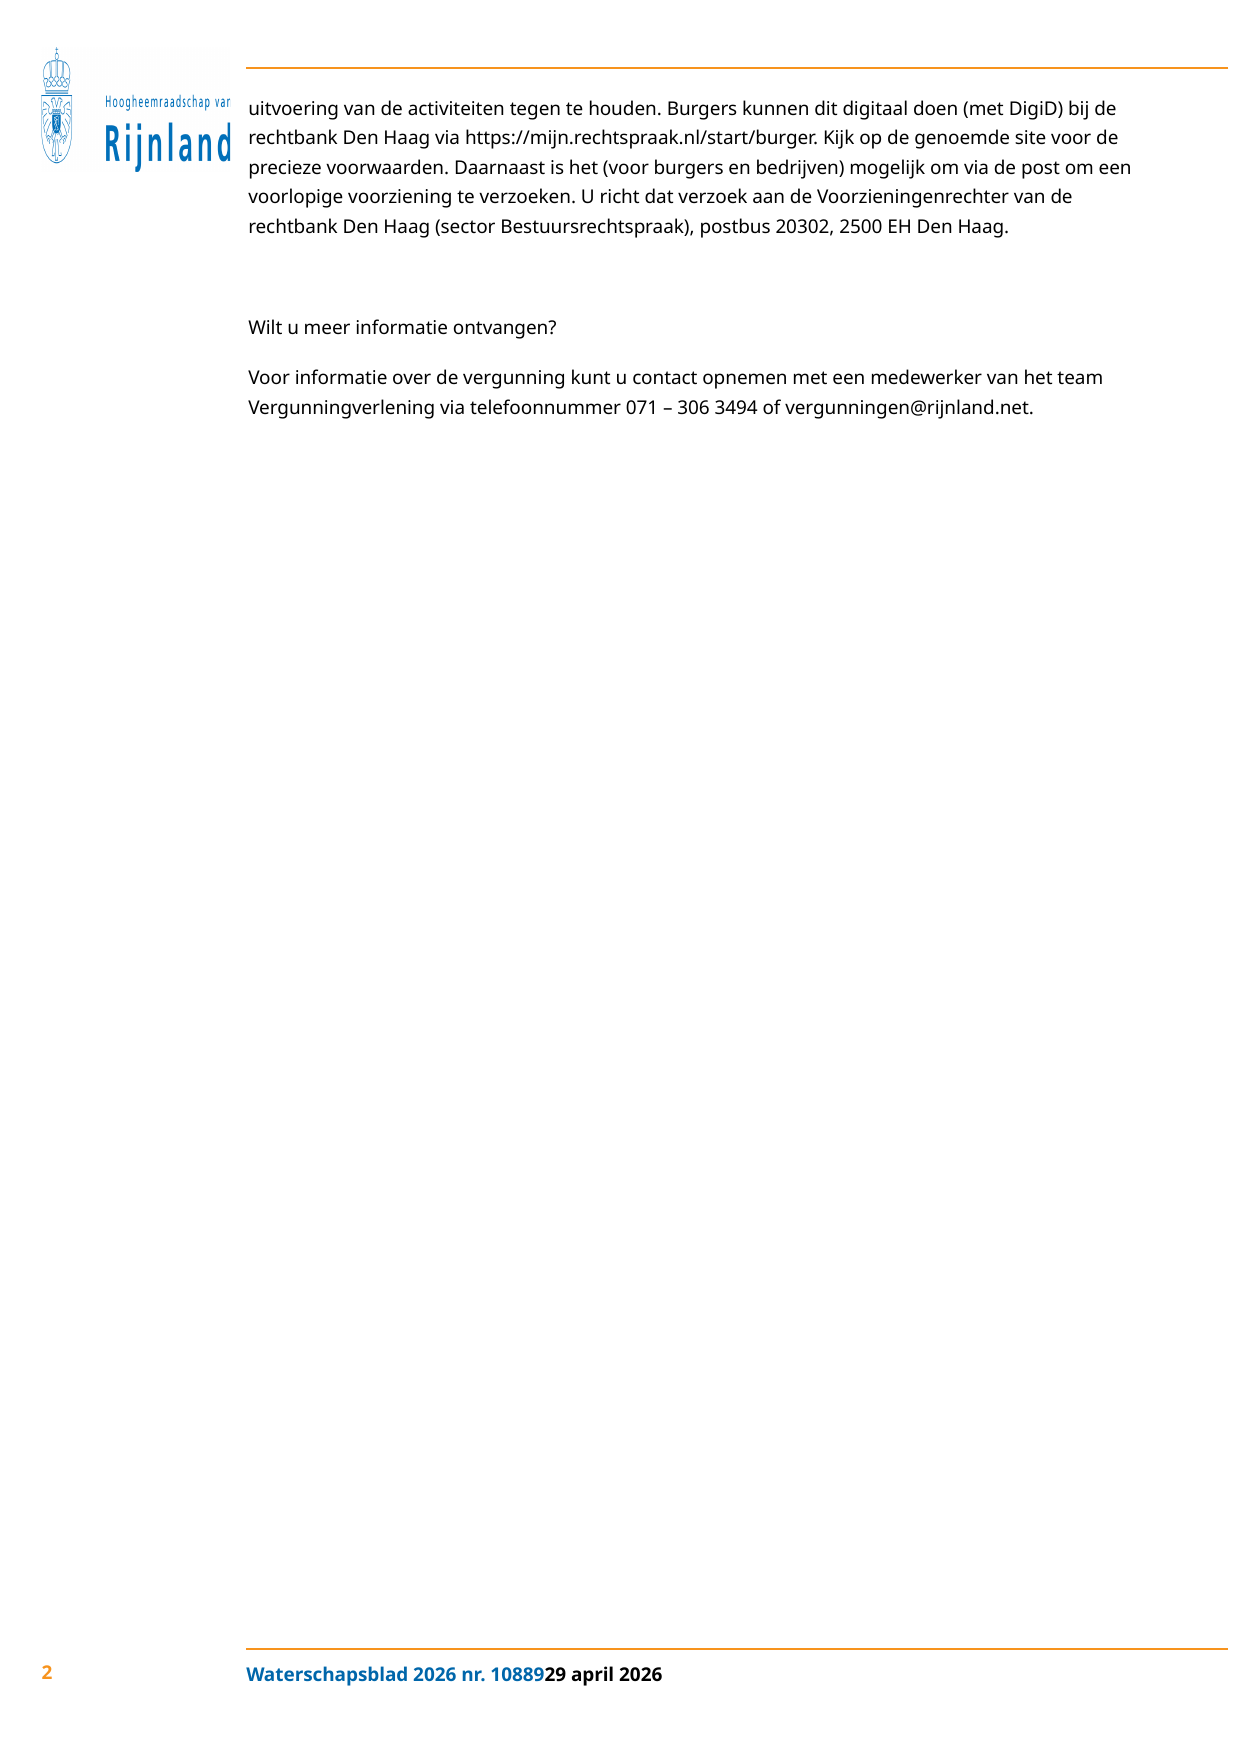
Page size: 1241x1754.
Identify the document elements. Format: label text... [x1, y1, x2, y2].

text Wilt u meer informatie ontvangen? [248, 314, 1152, 340]
text Voor informatie over de vergunning kunt u contact opnemen met een medewerker van het team Vergunningverlening via telefoonnummer 071 – 306 3494 of vergunningen@rijnland.net. [248, 364, 1152, 420]
text uitvoering van de activiteiten tegen te houden. Burgers kunnen dit digitaal doen (met DigiD) bij de rechtbank Den Haag via https://mijn.rechtspraak.nl/start/burger. Kijk op de genoemde site voor de precieze voorwaarden. Daarnaast is het (voor burgers en bedrijven) mogelijk om via de post om een voorlopige voorziening te verzoeken. U richt dat verzoek aan de Voorzieningenrechter van de rechtbank Den Haag (sector Bestuursrechtspraak), postbus 20302, 2500 EH Den Haag. [248, 95, 1152, 239]
picture [41, 47, 231, 172]
